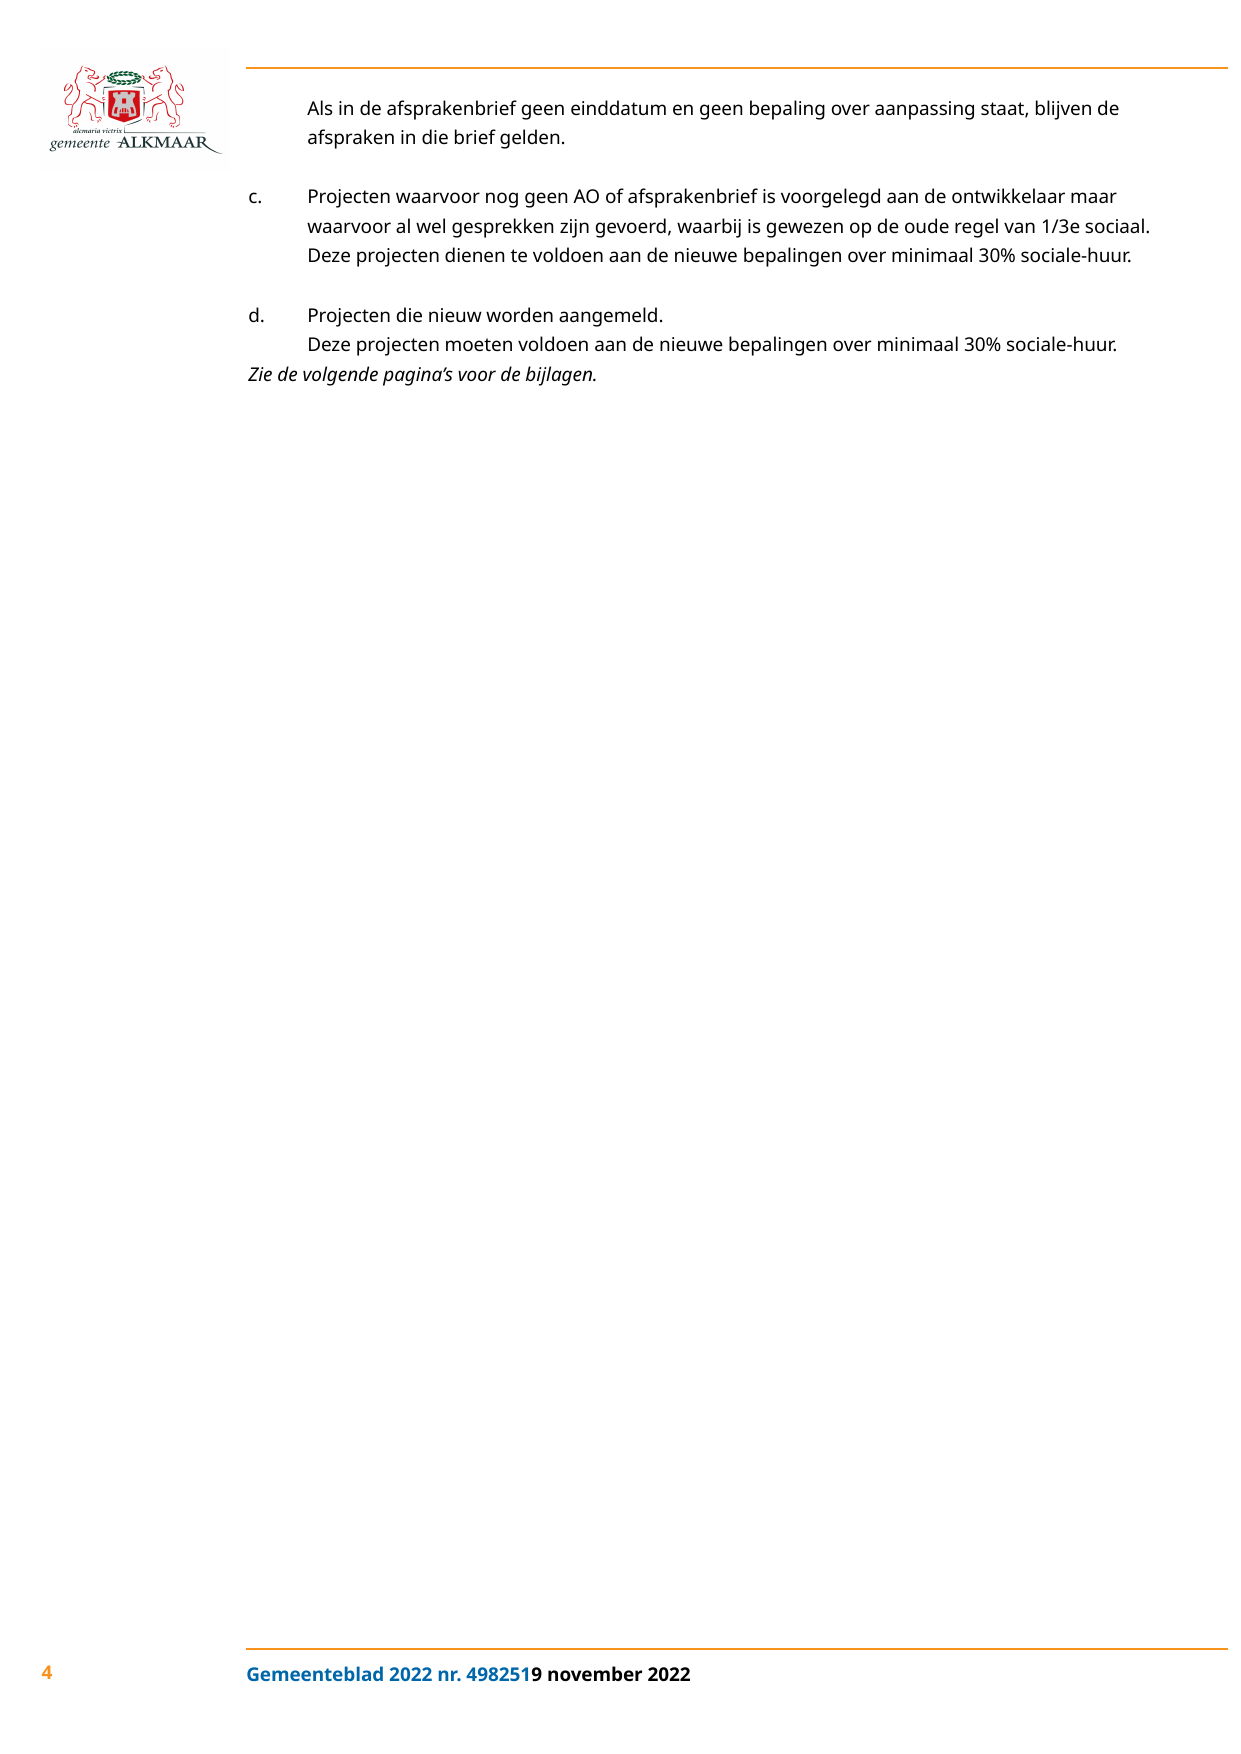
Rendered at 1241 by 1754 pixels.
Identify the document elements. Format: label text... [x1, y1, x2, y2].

text Zie de volgende pagina’s voor de bijlagen. [248, 361, 1152, 387]
list Als in de afsprakenbrief geen einddatum en geen bepaling over aanpassing staat, blijven de afspraken in die brief gelden. [248, 95, 1152, 150]
list Deze projecten dienen te voldoen aan de nieuwe bepalingen over minimaal 30% sociale-huur. [248, 243, 1152, 268]
list Projecten waarvoor nog geen AO of afsprakenbrief is voorgelegd aan de ontwikkelaar maar waarvoor al wel gesprekken zijn gevoerd, waarbij is gewezen op de oude regel van 1/3e sociaal. [248, 183, 1152, 239]
picture [41, 47, 231, 172]
list Deze projecten moeten voldoen aan de nieuwe bepalingen over minimaal 30% sociale-huur. [248, 331, 1152, 357]
list Projecten die nieuw worden aangemeld. [248, 302, 1152, 328]
